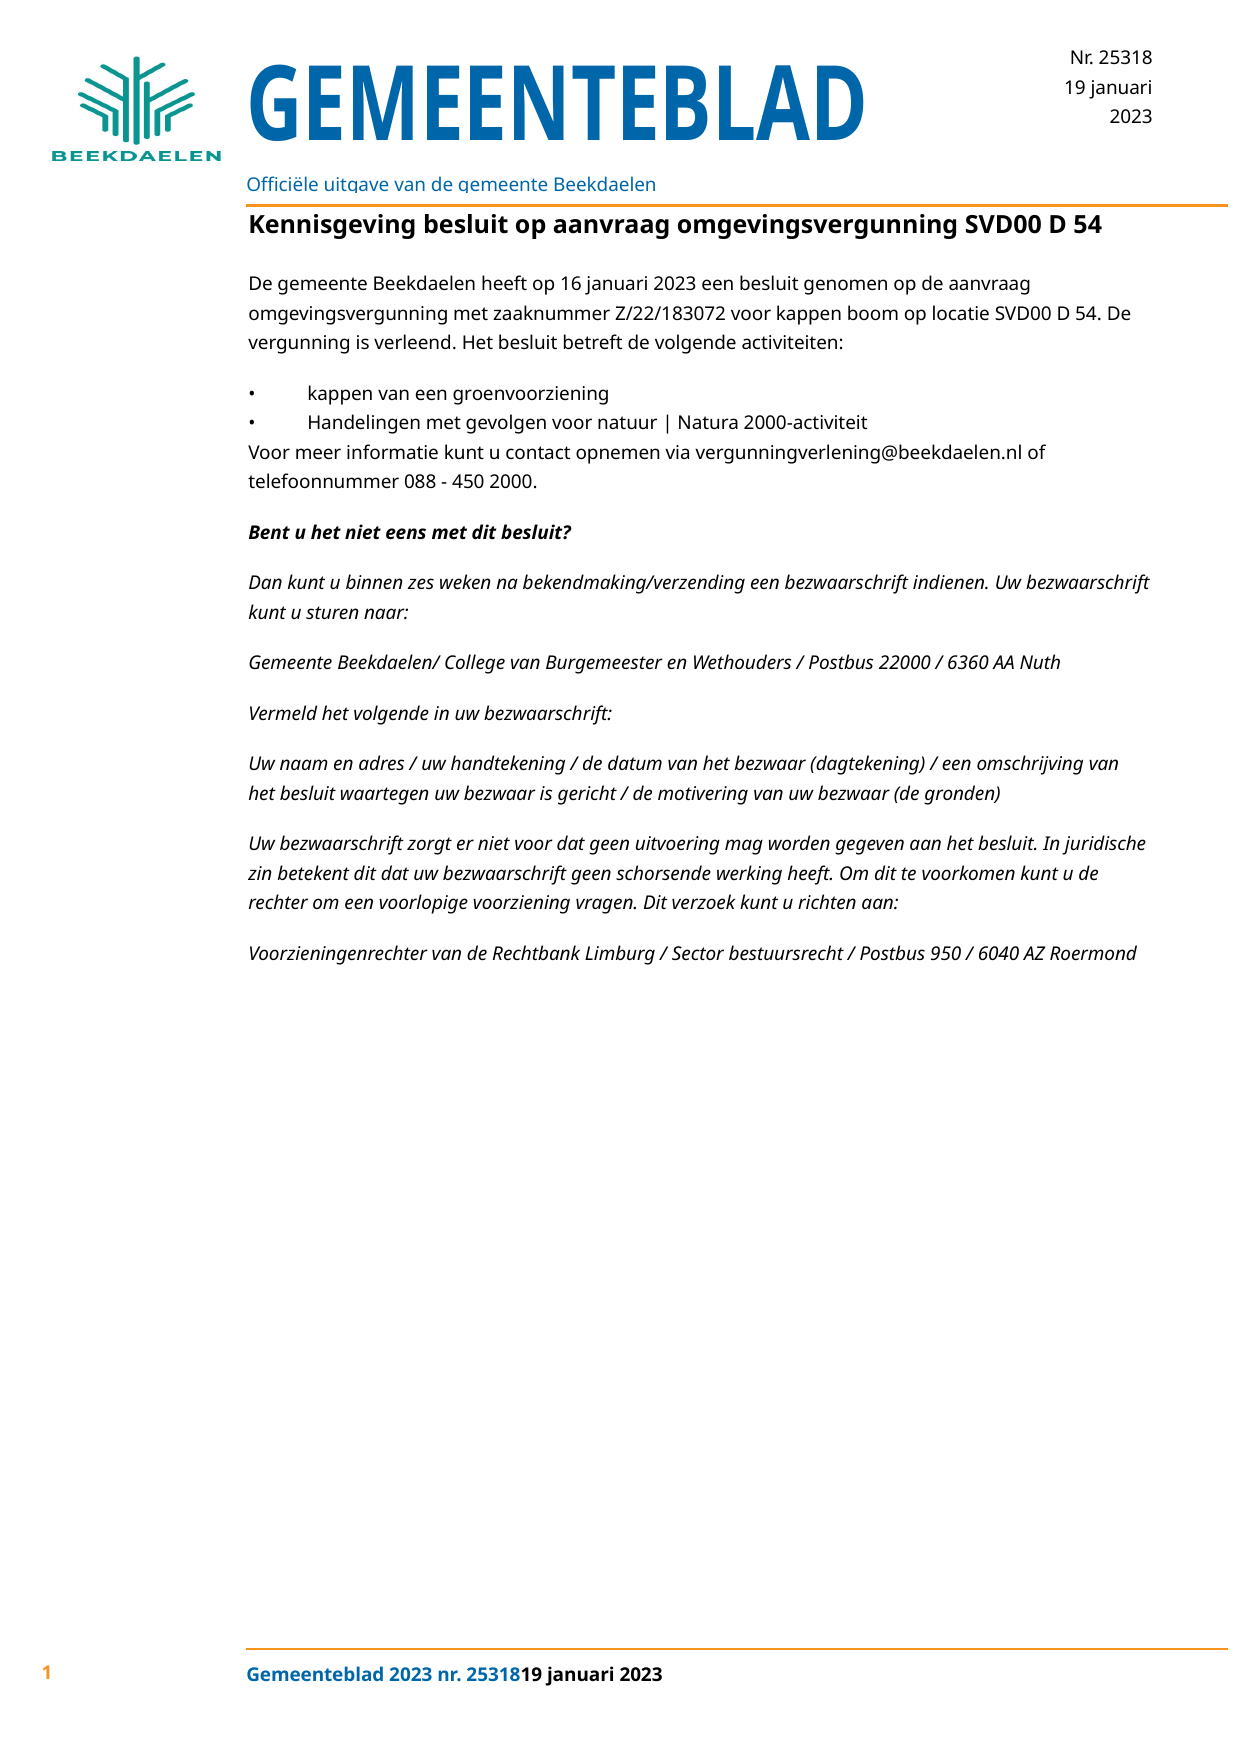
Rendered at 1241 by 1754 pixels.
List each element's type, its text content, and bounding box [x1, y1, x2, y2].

text Uw naam en adres / uw handtekening / de datum van het bezwaar (dagtekening) / een omschrijving van het besluit waartegen uw bezwaar is gericht / de motivering van uw bezwaar (de gronden) [248, 750, 1152, 806]
text Kennisgeving besluit op aanvraag omgevingsvergunning SVD00 D 54 [248, 207, 1152, 241]
text Vermeld het volgende in uw bezwaarschrift: [248, 700, 1152, 726]
list kappen van een groenvoorziening [248, 380, 1152, 406]
text Voor meer informatie kunt u contact opnemen via vergunningverlening@beekdaelen.nl of telefoonnummer 088 - 450 2000. [248, 439, 1152, 494]
picture [41, 47, 231, 172]
text De gemeente Beekdaelen heeft op 16 januari 2023 een besluit genomen op de aanvraag omgevingsvergunning met zaaknummer Z/22/183072 voor kappen boom op locatie SVD00 D 54. De vergunning is verleend. Het besluit betreft de volgende activiteiten: [248, 270, 1152, 355]
text Dan kunt u binnen zes weken na bekendmaking/verzending een bezwaarschrift indienen. Uw bezwaarschrift kunt u sturen naar: [248, 569, 1152, 625]
text Bent u het niet eens met dit besluit? [248, 519, 1152, 545]
text Gemeente Beekdaelen/ College van Burgemeester en Wethouders / Postbus 22000 / 6360 AA Nuth [248, 649, 1152, 675]
list Handelingen met gevolgen voor natuur | Natura 2000-activiteit [248, 409, 1152, 435]
text Uw bezwaarschrift zorgt er niet voor dat geen uitvoering mag worden gegeven aan het besluit. In juridische zin betekent dit dat uw bezwaarschrift geen schorsende werking heeft. Om dit te voorkomen kunt u de rechter om een voorlopige voorziening vragen. Dit verzoek kunt u richten aan: [248, 830, 1152, 915]
text Voorzieningenrechter van de Rechtbank Limburg / Sector bestuursrecht / Postbus 950 / 6040 AZ Roermond [248, 940, 1152, 966]
